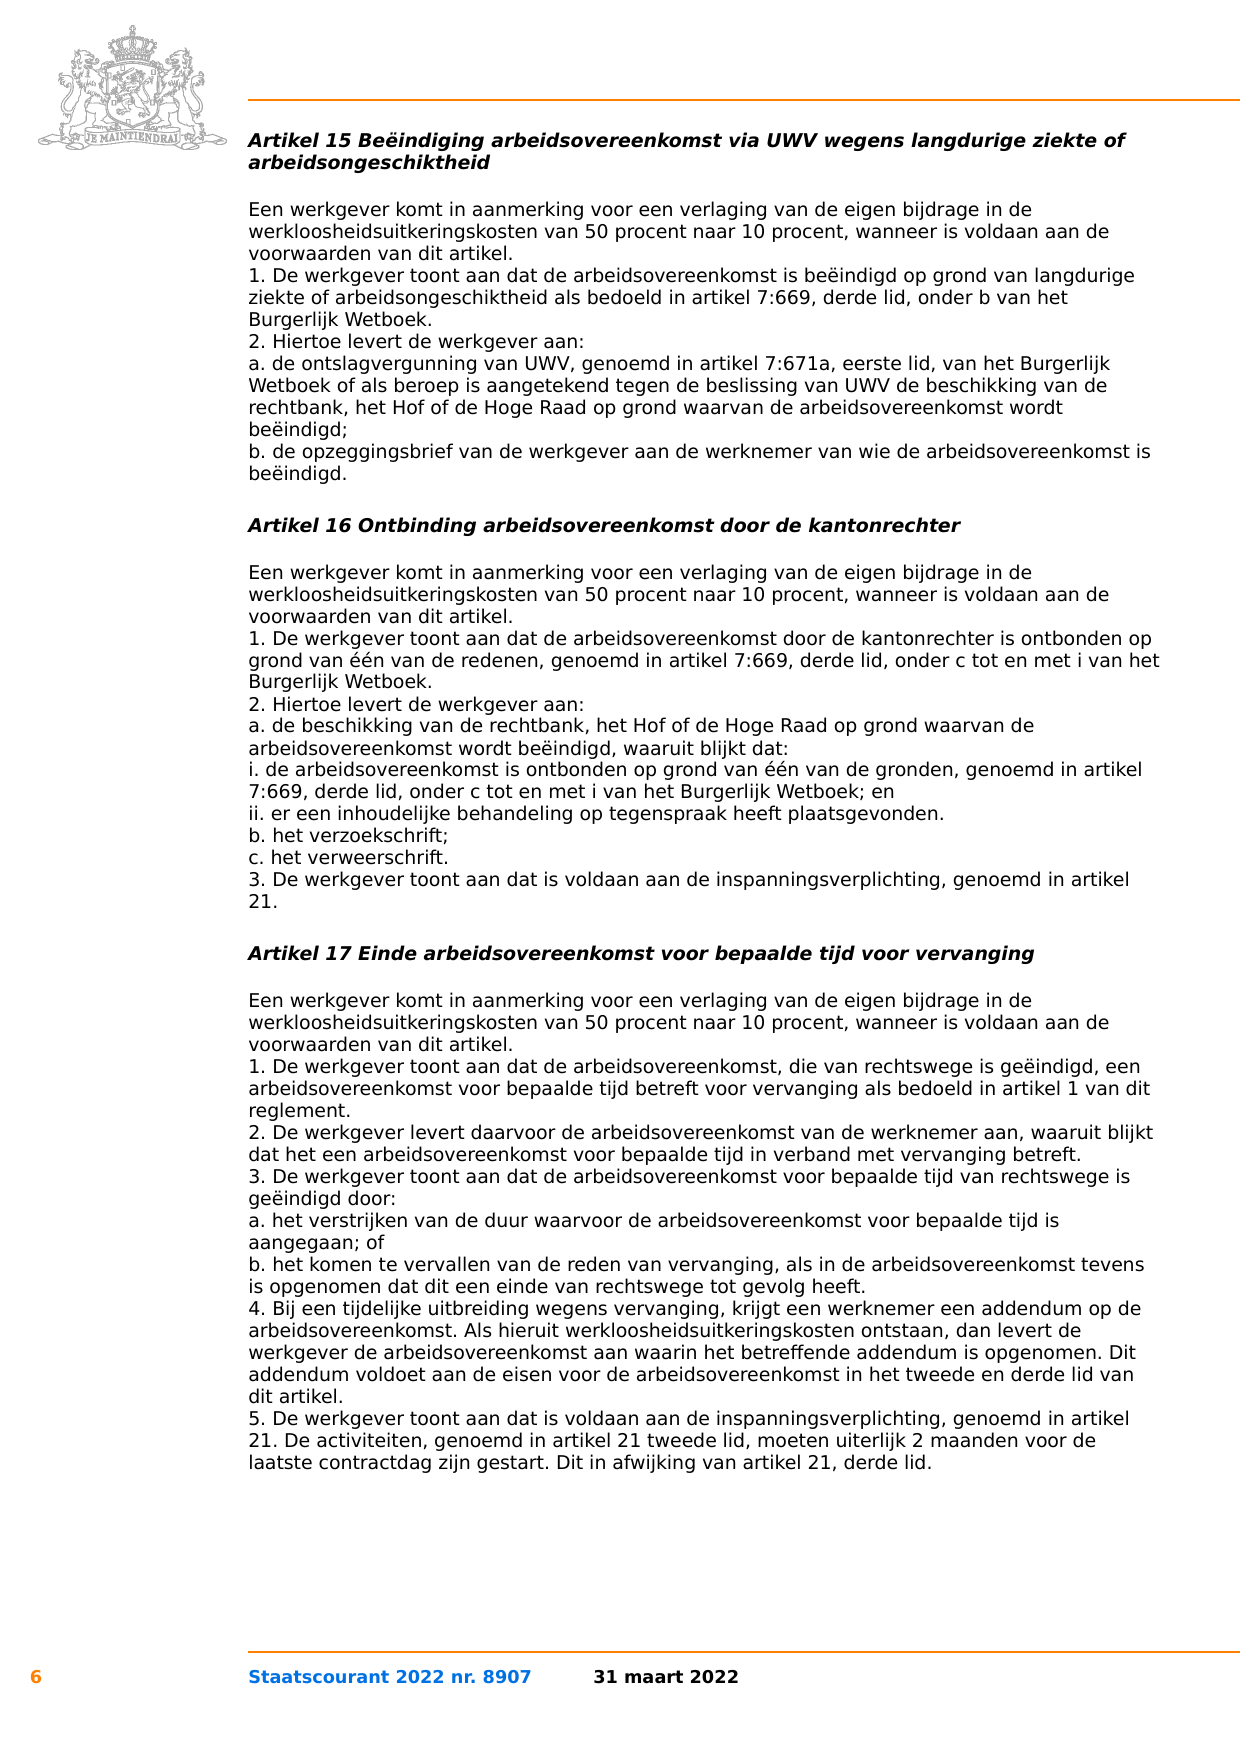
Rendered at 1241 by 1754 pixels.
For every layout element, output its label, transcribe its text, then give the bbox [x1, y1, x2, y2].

text b. het komen te vervallen van de reden van vervanging, als in de arbeidsovereenkomst tevens is opgenomen dat dit een einde van rechtswege tot gevolg heeft. [248, 1254, 1163, 1298]
text 4. Bij een tijdelijke uitbreiding wegens vervanging, krijgt een werknemer een addendum op de arbeidsovereenkomst. Als hieruit werkloosheidsuitkeringskosten ontstaan, dan levert de werkgever de arbeidsovereenkomst aan waarin het betreffende addendum is opgenomen. Dit addendum voldoet aan de eisen voor de arbeidsovereenkomst in het tweede en derde lid van dit artikel. [248, 1298, 1163, 1408]
text 2. De werkgever levert daarvoor de arbeidsovereenkomst van de werknemer aan, waaruit blijkt dat het een arbeidsovereenkomst voor bepaalde tijd in verband met vervanging betreft. [248, 1122, 1163, 1166]
text a. de beschikking van de rechtbank, het Hof of de Hoge Raad op grond waarvan de arbeidsovereenkomst wordt beëindigd, waaruit blijkt dat: [248, 715, 1163, 759]
text 2. Hiertoe levert de werkgever aan: [248, 331, 1163, 353]
text a. de ontslagvergunning van UWV, genoemd in artikel 7:671a, eerste lid, van het Burgerlijk Wetboek of als beroep is aangetekend tegen de beslissing van UWV de beschikking van de rechtbank, het Hof of de Hoge Raad op grond waarvan de arbeidsovereenkomst wordt beëindigd; [248, 353, 1163, 441]
text b. het verzoekschrift; [248, 825, 1163, 847]
text i. de arbeidsovereenkomst is ontbonden op grond van één van de gronden, genoemd in artikel 7:669, derde lid, onder c tot en met i van het Burgerlijk Wetboek; en [248, 759, 1163, 803]
text 3. De werkgever toont aan dat de arbeidsovereenkomst voor bepaalde tijd van rechtswege is geëindigd door: [248, 1166, 1163, 1210]
picture [38, 25, 227, 150]
text 5. De werkgever toont aan dat is voldaan aan de inspanningsverplichting, genoemd in artikel 21. De activiteiten, genoemd in artikel 21 tweede lid, moeten uiterlijk 2 maanden voor de laatste contractdag zijn gestart. Dit in afwijking van artikel 21, derde lid. [248, 1408, 1163, 1474]
text 1. De werkgever toont aan dat de arbeidsovereenkomst is beëindigd op grond van langdurige ziekte of arbeidsongeschiktheid als bedoeld in artikel 7:669, derde lid, onder b van het Burgerlijk Wetboek. [248, 265, 1163, 331]
subtitle Artikel 16 Ontbinding arbeidsovereenkomst door de kantonrechter [248, 514, 1163, 537]
text ii. er een inhoudelijke behandeling op tegenspraak heeft plaatsgevonden. [248, 803, 1163, 825]
text 3. De werkgever toont aan dat is voldaan aan de inspanningsverplichting, genoemd in artikel 21. [248, 869, 1163, 913]
text 1. De werkgever toont aan dat de arbeidsovereenkomst door de kantonrechter is ontbonden op grond van één van de redenen, genoemd in artikel 7:669, derde lid, onder c tot en met i van het Burgerlijk Wetboek. [248, 627, 1163, 693]
text 1. De werkgever toont aan dat de arbeidsovereenkomst, die van rechtswege is geëindigd, een arbeidsovereenkomst voor bepaalde tijd betreft voor vervanging als bedoeld in artikel 1 van dit reglement. [248, 1056, 1163, 1122]
text Een werkgever komt in aanmerking voor een verlaging van de eigen bijdrage in de werkloosheidsuitkeringskosten van 50 procent naar 10 procent, wanneer is voldaan aan de voorwaarden van dit artikel. [248, 990, 1163, 1056]
subtitle Artikel 15 Beëindiging arbeidsovereenkomst via UWV wegens langdurige ziekte of arbeidsongeschiktheid [248, 130, 1163, 174]
text b. de opzeggingsbrief van de werkgever aan de werknemer van wie de arbeidsovereenkomst is beëindigd. [248, 441, 1163, 484]
text Een werkgever komt in aanmerking voor een verlaging van de eigen bijdrage in de werkloosheidsuitkeringskosten van 50 procent naar 10 procent, wanneer is voldaan aan de voorwaarden van dit artikel. [248, 562, 1163, 627]
subtitle Artikel 17 Einde arbeidsovereenkomst voor bepaalde tijd voor vervanging [248, 943, 1163, 965]
text 2. Hiertoe levert de werkgever aan: [248, 693, 1163, 715]
text a. het verstrijken van de duur waarvoor de arbeidsovereenkomst voor bepaalde tijd is aangegaan; of [248, 1210, 1163, 1254]
text c. het verweerschrift. [248, 847, 1163, 869]
text Een werkgever komt in aanmerking voor een verlaging van de eigen bijdrage in de werkloosheidsuitkeringskosten van 50 procent naar 10 procent, wanneer is voldaan aan de voorwaarden van dit artikel. [248, 199, 1163, 265]
